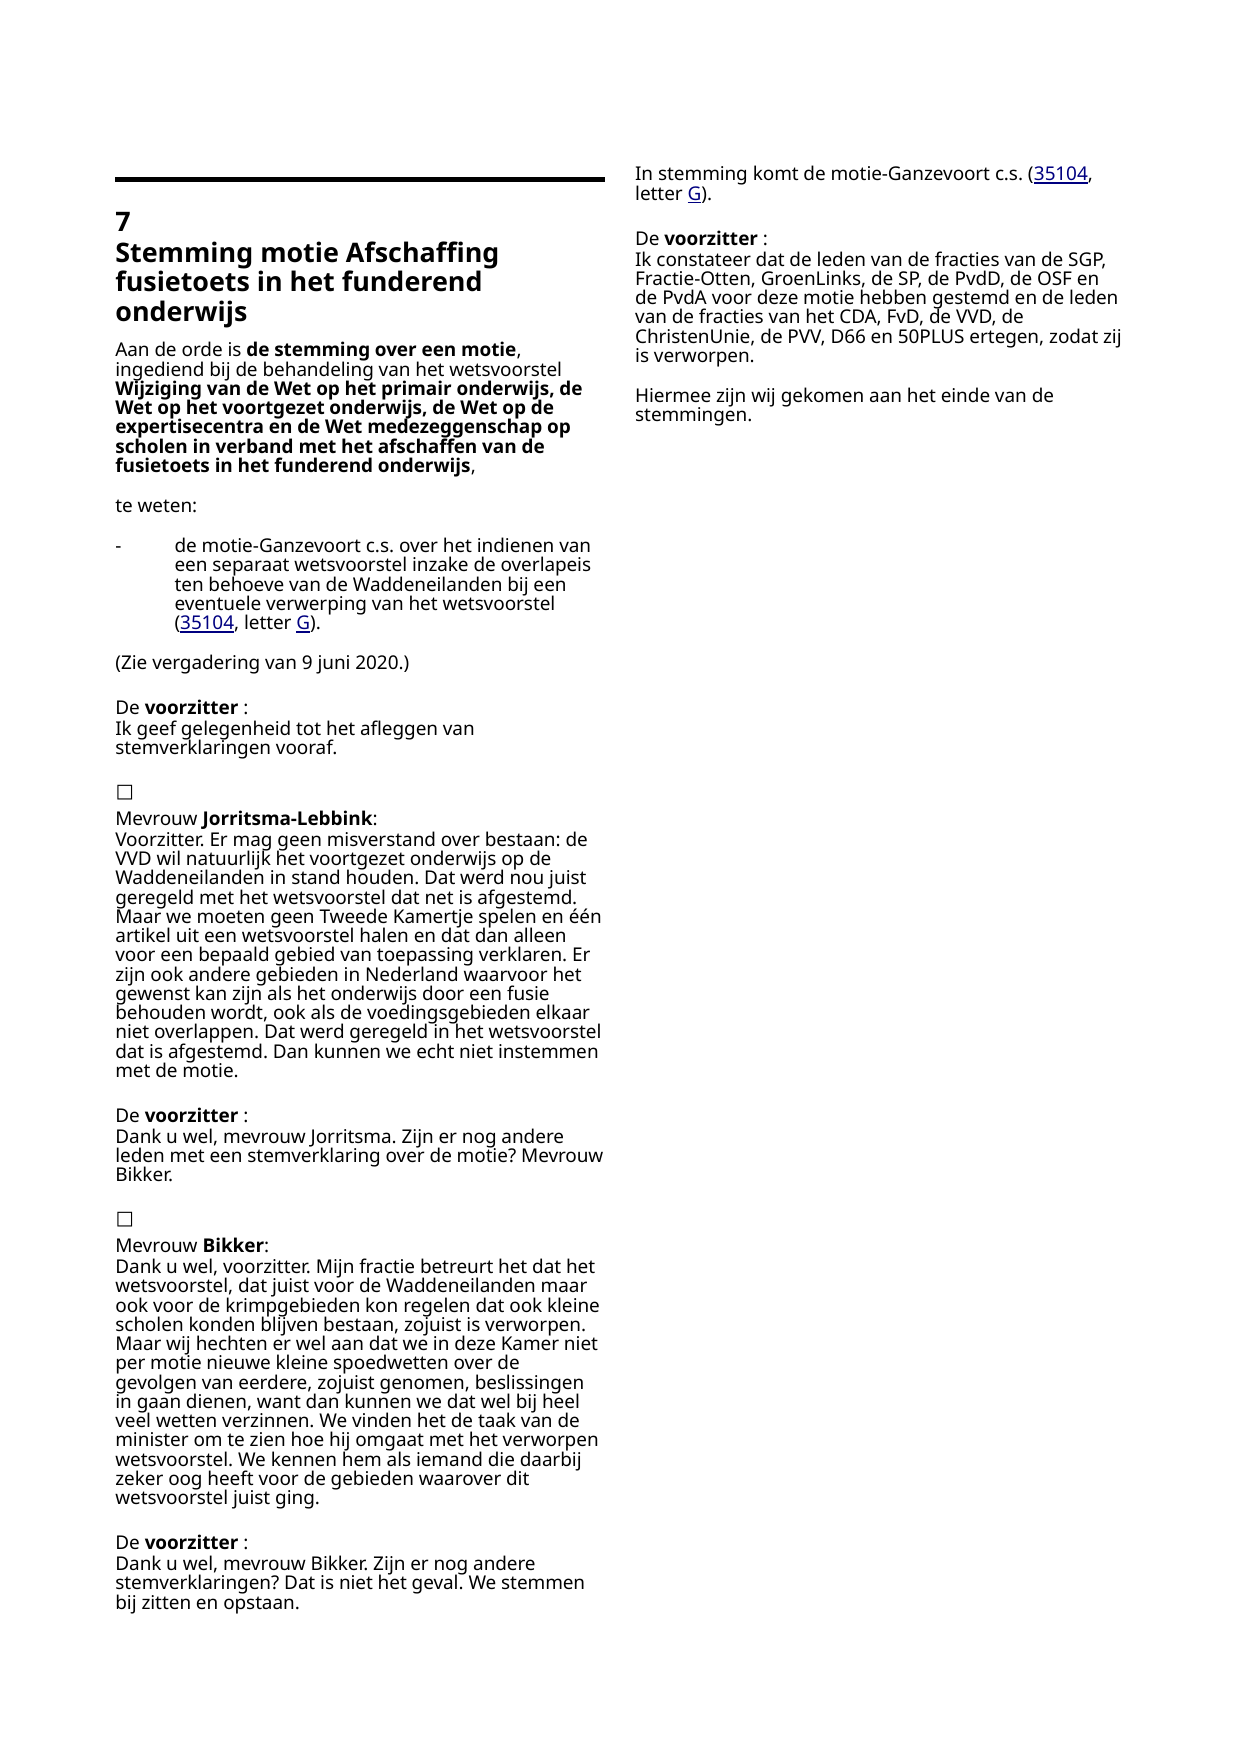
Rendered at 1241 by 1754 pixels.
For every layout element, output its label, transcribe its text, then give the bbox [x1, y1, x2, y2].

text In stemming komt de motie-Ganzevoort c.s. (35104, letter G). [635, 165, 1125, 204]
text Dank u wel, mevrouw Jorritsma. Zijn er nog andere leden met een stemverklaring over de motie? Mevrouw Bikker. [115, 1128, 605, 1186]
text Ik constateer dat de leden van de fracties van de SGP, Fractie-Otten, GroenLinks, de SP, de PvdD, de OSF en de PvdA voor deze motie hebben gestemd en de leden van de fracties van het CDA, FvD, de VVD, de ChristenUnie, de PVV, D66 en 50PLUS ertegen, zodat zij is verworpen. [635, 251, 1125, 366]
text Hiermee zijn wij gekomen aan het einde van de stemmingen. [635, 387, 1125, 426]
text Dank u wel, mevrouw Bikker. Zijn er nog andere stemverklaringen? Dat is niet het geval. We stemmen bij zitten en opstaan. [115, 1555, 605, 1613]
text Mevrouw Bikker: [115, 1232, 605, 1258]
text De voorzitter : [635, 225, 1125, 251]
text te weten: [115, 497, 605, 516]
text De voorzitter : [115, 1529, 605, 1555]
text De voorzitter : [115, 1102, 605, 1128]
text De voorzitter : [115, 694, 605, 720]
text Aan de orde is de stemming over een motie, ingediend bij de behandeling van het wetsvoorstel Wijziging van de Wet op het primair onderwijs, de Wet op het voortgezet onderwijs, de Wet op de expertisecentra en de Wet medezeggenschap op scholen in verband met het afschaffen van de fusietoets in het funderend onderwijs, [115, 341, 605, 476]
text Ik geef gelegenheid tot het afleggen van stemverklaringen vooraf. [115, 720, 605, 758]
text (Zie vergadering van 9 juni 2020.) [115, 654, 605, 673]
text Voorzitter. Er mag geen misverstand over bestaan: de VVD wil natuurlijk het voortgezet onderwijs op de Waddeneilanden in stand houden. Dat werd nou juist geregeld met het wetsvoorstel dat net is afgestemd. Maar we moeten geen Tweede Kamertje spelen en één artikel uit een wetsvoorstel halen en dat dan alleen voor een bepaald gebied van toepassing verklaren. Er zijn ook andere gebieden in Nederland waarvoor het gewenst kan zijn als het onderwijs door een fusie behouden wordt, ook als de voedingsgebieden elkaar niet overlappen. Dat werd geregeld in het wetsvoorstel dat is afgestemd. Dan kunnen we echt niet instemmen met de motie. [115, 831, 605, 1081]
text ⬜ [115, 779, 605, 805]
list de motie-Ganzevoort c.s. over het indienen van een separaat wetsvoorstel inzake de overlapeis ten behoeve van de Waddeneilanden bij een eventuele verwerping van het wetsvoorstel (35104, letter G). [115, 537, 605, 633]
text Mevrouw Jorritsma-Lebbink: [115, 805, 605, 831]
text 7 [115, 203, 605, 239]
text Stemming motie Afschaffing fusietoets in het funderend onderwijs [115, 239, 605, 341]
text Dank u wel, voorzitter. Mijn fractie betreurt het dat het wetsvoorstel, dat juist voor de Waddeneilanden maar ook voor de krimpgebieden kon regelen dat ook kleine scholen konden blijven bestaan, zojuist is verworpen. Maar wij hechten er wel aan dat we in deze Kamer niet per motie nieuwe kleine spoedwetten over de gevolgen van eerdere, zojuist genomen, beslissingen in gaan dienen, want dan kunnen we dat wel bij heel veel wetten verzinnen. We vinden het de taak van de minister om te zien hoe hij omgaat met het verworpen wetsvoorstel. We kennen hem als iemand die daarbij zeker oog heeft voor de gebieden waarover dit wetsvoorstel juist ging. [115, 1258, 605, 1508]
text ⬜ [115, 1207, 605, 1232]
